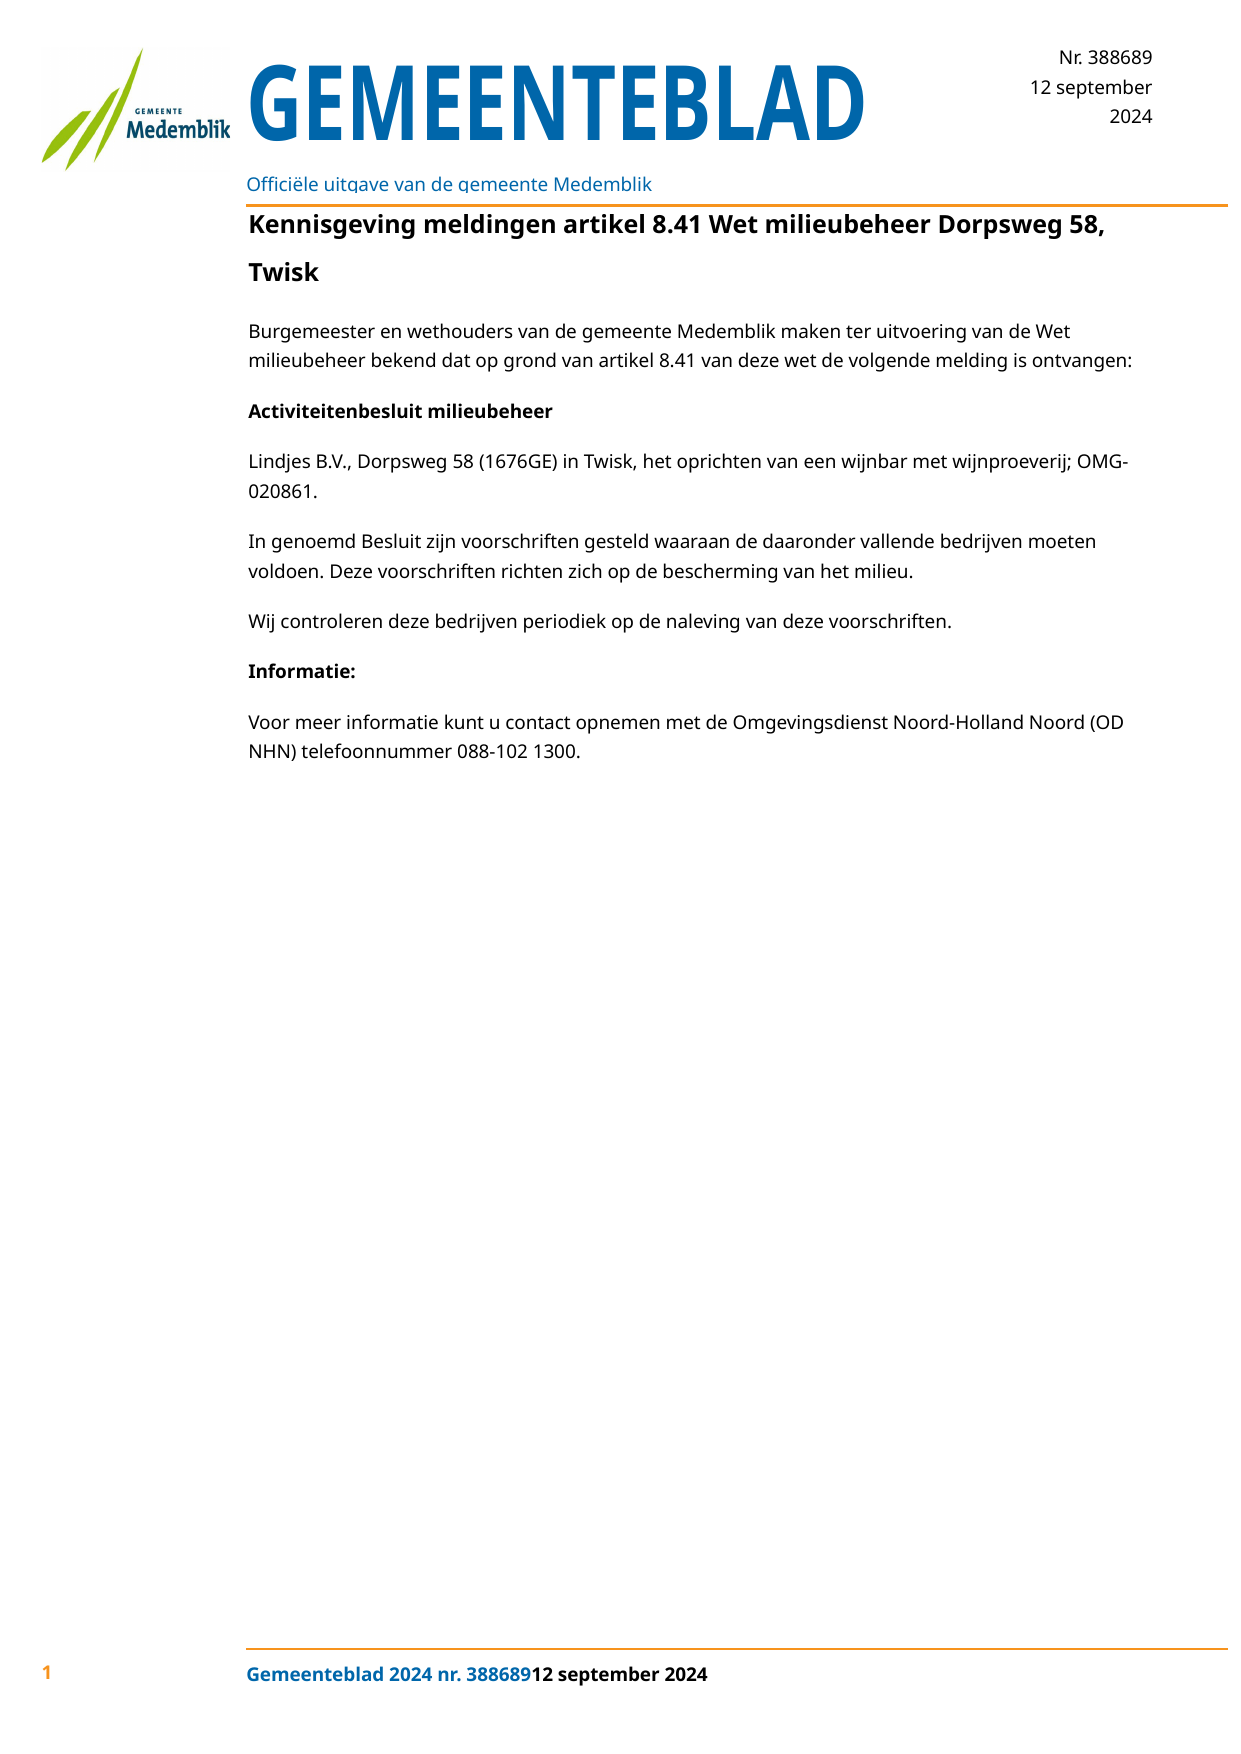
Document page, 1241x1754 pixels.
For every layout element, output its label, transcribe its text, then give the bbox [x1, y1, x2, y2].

text Wij controleren deze bedrijven periodiek op de naleving van deze voorschriften. [248, 608, 1152, 634]
text Voor meer informatie kunt u contact opnemen met de Omgevingsdienst Noord-Holland Noord (OD NHN) telefoonnummer 088-102 1300. [248, 709, 1152, 764]
picture [41, 47, 231, 172]
text Kennisgeving meldingen artikel 8.41 Wet milieubeheer Dorpsweg 58, Twisk [248, 207, 1152, 288]
text Informatie: [248, 659, 1152, 684]
text Activiteitenbesluit milieubeheer [248, 398, 1152, 424]
text Burgemeester en wethouders van de gemeente Medemblik maken ter uitvoering van de Wet milieubeheer bekend dat op grond van artikel 8.41 van deze wet de volgende melding is ontvangen: [248, 318, 1152, 373]
text In genoemd Besluit zijn voorschriften gesteld waaraan de daaronder vallende bedrijven moeten voldoen. Deze voorschriften richten zich op de bescherming van het milieu. [248, 528, 1152, 584]
text Lindjes B.V., Dorpsweg 58 (1676GE) in Twisk, het oprichten van een wijnbar met wijnproeverij; OMG-020861. [248, 448, 1152, 504]
